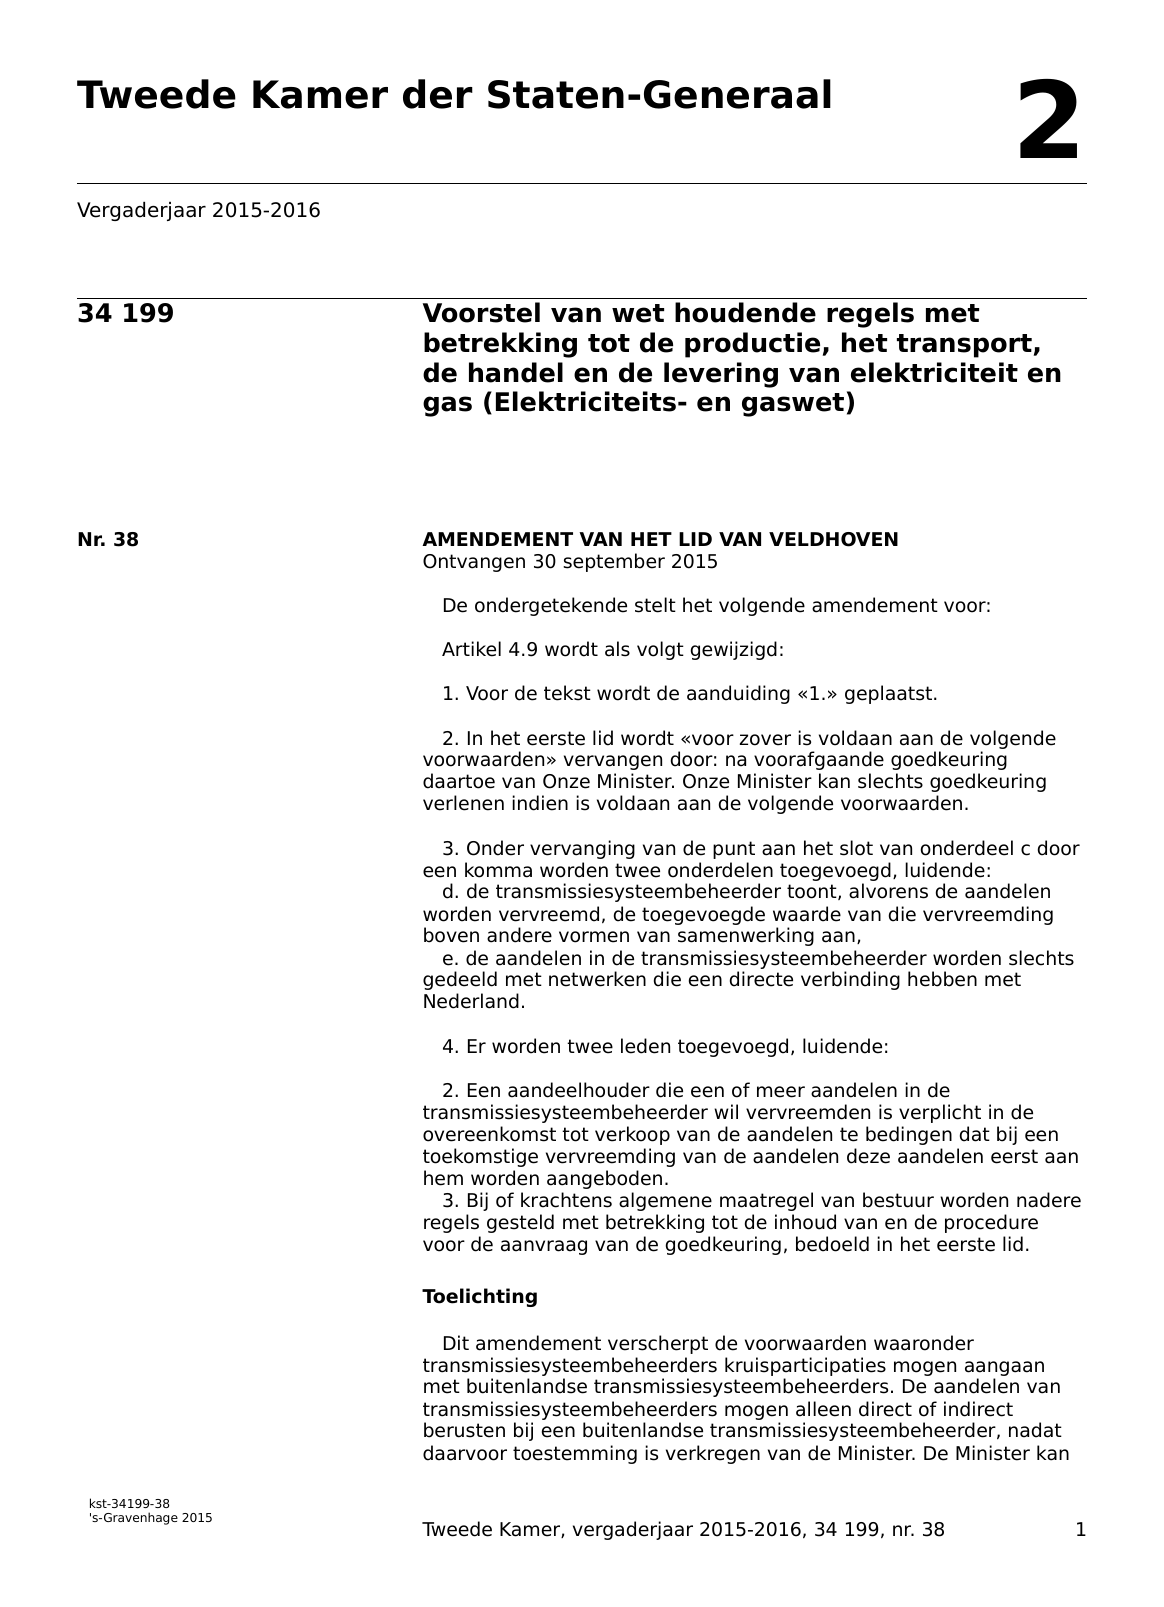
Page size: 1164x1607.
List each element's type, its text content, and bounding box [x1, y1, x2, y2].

text Artikel 4.9 wordt als volgt gewijzigd: [422, 639, 1087, 661]
table_cell Vergaderjaar 2015-2016 [77, 184, 1087, 298]
subtitle 34 199 Voorstel van wet houdende regels met betrekking tot de productie, het transport, de handel en de levering van elektriciteit en gas (Elektriciteits- en gaswet) [77, 299, 1087, 418]
text 1. Voor de tekst wordt de aanduiding «1.» geplaatst. [422, 683, 1087, 705]
table_header Tweede Kamer der Staten-Generaal [77, 59, 886, 183]
text e. de aandelen in de transmissiesysteembeheerder worden slechts gedeeld met netwerken die een directe verbinding hebben met Nederland. [422, 947, 1087, 1013]
text Dit amendement verscherpt de voorwaarden waaronder transmissiesysteembeheerders kruisparticipaties mogen aangaan met buitenlandse transmissiesysteembeheerders. De aandelen van transmissiesysteembeheerders mogen alleen direct of indirect berusten bij een buitenlandse transmissiesysteembeheerder, nadat daarvoor toestemming is verkregen van de Minister. De Minister kan [422, 1332, 1087, 1464]
subtitle Nr. 38 AMENDEMENT VAN HET LID VAN VELDHOVEN [77, 529, 1087, 551]
text d. de transmissiesysteembeheerder toont, alvorens de aandelen worden vervreemd, de toegevoegde waarde van die vervreemding boven andere vormen van samenwerking aan, [422, 881, 1087, 947]
subtitle Toelichting [422, 1286, 1087, 1307]
text Ontvangen 30 september 2015 [422, 551, 1087, 573]
text 3. Onder vervanging van de punt aan het slot van onderdeel c door een komma worden twee onderdelen toegevoegd, luidende: [422, 837, 1087, 881]
text 2. In het eerste lid wordt «voor zover is voldaan aan de volgende voorwaarden» vervangen door: na voorafgaande goedkeuring daartoe van Onze Minister. Onze Minister kan slechts goedkeuring verlenen indien is voldaan aan de volgende voorwaarden. [422, 727, 1087, 815]
text 's-Gravenhage 2015 [88, 1511, 323, 1525]
table_header 2 [886, 59, 1087, 183]
text De ondergetekende stelt het volgende amendement voor: [422, 595, 1087, 617]
text 3. Bij of krachtens algemene maatregel van bestuur worden nadere regels gesteld met betrekking tot de inhoud van en de procedure voor de aanvraag van de goedkeuring, bedoeld in het eerste lid. [422, 1189, 1087, 1256]
text 4. Er worden twee leden toegevoegd, luidende: [422, 1036, 1087, 1057]
text kst-34199-38 [88, 1497, 323, 1511]
text 2. Een aandeelhouder die een of meer aandelen in de transmissiesysteembeheerder wil vervreemden is verplicht in de overeenkomst tot verkoop van de aandelen te bedingen dat bij een toekomstige vervreemding van de aandelen deze aandelen eerst aan hem worden aangeboden. [422, 1080, 1087, 1189]
